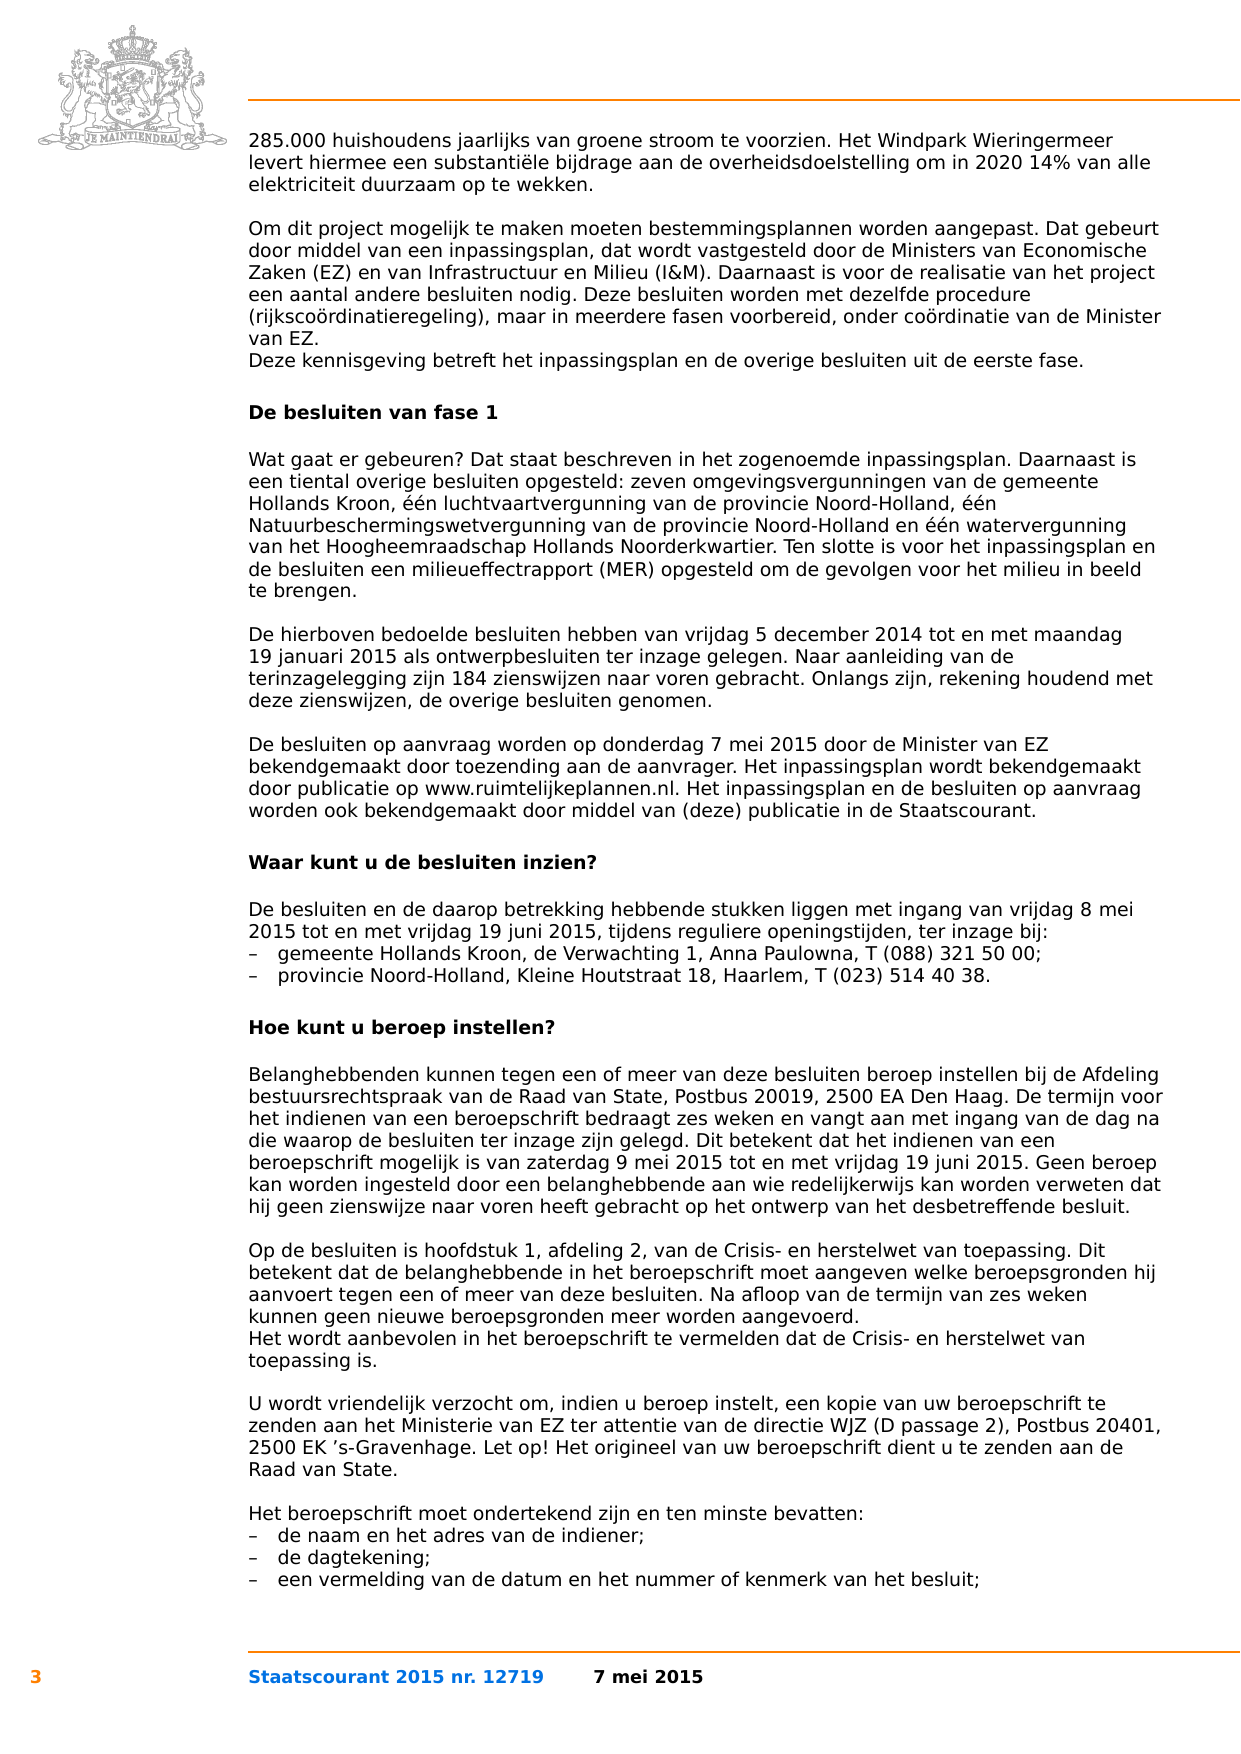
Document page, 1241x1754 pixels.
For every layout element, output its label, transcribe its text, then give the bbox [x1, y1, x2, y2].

text Het beroepschrift moet ondertekend zijn en ten minste bevatten: [248, 1503, 1163, 1525]
text De hierboven bedoelde besluiten hebben van vrijdag 5 december 2014 tot en met maandag 19 januari 2015 als ontwerpbesluiten ter inzage gelegen. Naar aanleiding van de terinzagelegging zijn 184 zienswijzen naar voren gebracht. Onlangs zijn, rekening houdend met deze zienswijzen, de overige besluiten genomen. [248, 624, 1163, 712]
text – een vermelding van de datum en het nummer of kenmerk van het besluit; [248, 1569, 1163, 1591]
text De besluiten en de daarop betrekking hebbende stukken liggen met ingang van vrijdag 8 mei 2015 tot en met vrijdag 19 juni 2015, tijdens reguliere openingstijden, ter inzage bij: [248, 899, 1163, 943]
text Deze kennisgeving betreft het inpassingsplan en de overige besluiten uit de eerste fase. [248, 349, 1163, 372]
picture [38, 25, 227, 150]
text Belanghebbenden kunnen tegen een of meer van deze besluiten beroep instellen bij de Afdeling bestuursrecht­spraak van de Raad van State, Postbus 20019, 2500 EA Den Haag. De termijn voor het indienen van een beroepschrift bedraagt zes weken en vangt aan met ingang van de dag na die waarop de besluiten ter inzage zijn gelegd. Dit betekent dat het indienen van een beroepschrift mogelijk is van zaterdag 9 mei 2015 tot en met vrijdag 19 juni 2015. Geen beroep kan worden ingesteld door een belang­hebbende aan wie redelijkerwijs kan worden verweten dat hij geen zienswijze naar voren heeft gebracht op het ontwerp van het desbetreffende besluit. [248, 1064, 1163, 1218]
text Om dit project mogelijk te maken moeten bestemmingsplannen worden aangepast. Dat gebeurt door middel van een inpassingsplan, dat wordt vastgesteld door de Ministers van Economische Zaken (EZ) en van Infrastructuur en Milieu (I&M). Daarnaast is voor de realisatie van het project een aantal andere besluiten nodig. Deze besluiten worden met dezelfde procedure (rijkscoördinatieregeling), maar in meerdere fasen voorbereid, onder coördinatie van de Minister van EZ. [248, 218, 1163, 349]
text – de dagtekening; [248, 1547, 1163, 1569]
text Op de besluiten is hoofdstuk 1, afdeling 2, van de Crisis- en herstelwet van toepassing. Dit betekent dat de belanghebbende in het beroepschrift moet aangeven welke beroepsgronden hij aanvoert tegen een of meer van deze besluiten. Na afloop van de termijn van zes weken kunnen geen nieuwe beroepsgronden meer worden aangevoerd. [248, 1239, 1163, 1327]
text De besluiten op aanvraag worden op donderdag 7 mei 2015 door de Minister van EZ bekendgemaakt door toezending aan de aanvrager. Het inpassingsplan wordt bekendgemaakt door publicatie op www.ruimtelijkeplannen.nl. Het inpassingsplan en de besluiten op aanvraag worden ook bekend­gemaakt door middel van (deze) publicatie in de Staatscourant. [248, 734, 1163, 822]
text – gemeente Hollands Kroon, de Verwachting 1, Anna Paulowna, T (088) 321 50 00; [248, 943, 1163, 965]
subtitle De besluiten van fase 1 [248, 402, 1163, 423]
text Wat gaat er gebeuren? Dat staat beschreven in het zogenoemde inpassingsplan. Daarnaast is een tiental overige besluiten opgesteld: zeven omgevingsvergunningen van de gemeente Hollands Kroon, één luchtvaartvergunning van de provincie Noord-Holland, één Natuurbeschermingswetvergunning van de provincie Noord-Holland en één watervergunning van het Hoogheemraadschap Hollands Noorderkwartier. Ten slotte is voor het inpassingsplan en de besluiten een milieueffectrapport (MER) opgesteld om de gevolgen voor het milieu in beeld te brengen. [248, 448, 1163, 602]
text 285.000 huishoudens jaarlijks van groene stroom te voorzien. Het Windpark Wieringermeer levert hiermee een sub­stantiële bijdrage aan de overheidsdoelstelling om in 2020 14% van alle elektriciteit duurzaam op te wekken. [248, 130, 1163, 196]
text U wordt vriendelijk verzocht om, indien u beroep instelt, een kopie van uw beroepschrift te zenden aan het Ministerie van EZ ter attentie van de directie WJZ (D passage 2), Postbus 20401, 2500 EK ’s-Gravenhage. Let op! Het origineel van uw beroepschrift dient u te zenden aan de Raad van State. [248, 1393, 1163, 1481]
text – provincie Noord-Holland, Kleine Houtstraat 18, Haarlem, T (023) 514 40 38. [248, 965, 1163, 987]
text Het wordt aanbevolen in het beroepschrift te vermelden dat de Crisis- en herstelwet van toepassing is. [248, 1327, 1163, 1371]
subtitle Waar kunt u de besluiten inzien? [248, 852, 1163, 874]
text – de naam en het adres van de indiener; [248, 1525, 1163, 1547]
subtitle Hoe kunt u beroep instellen? [248, 1017, 1163, 1039]
